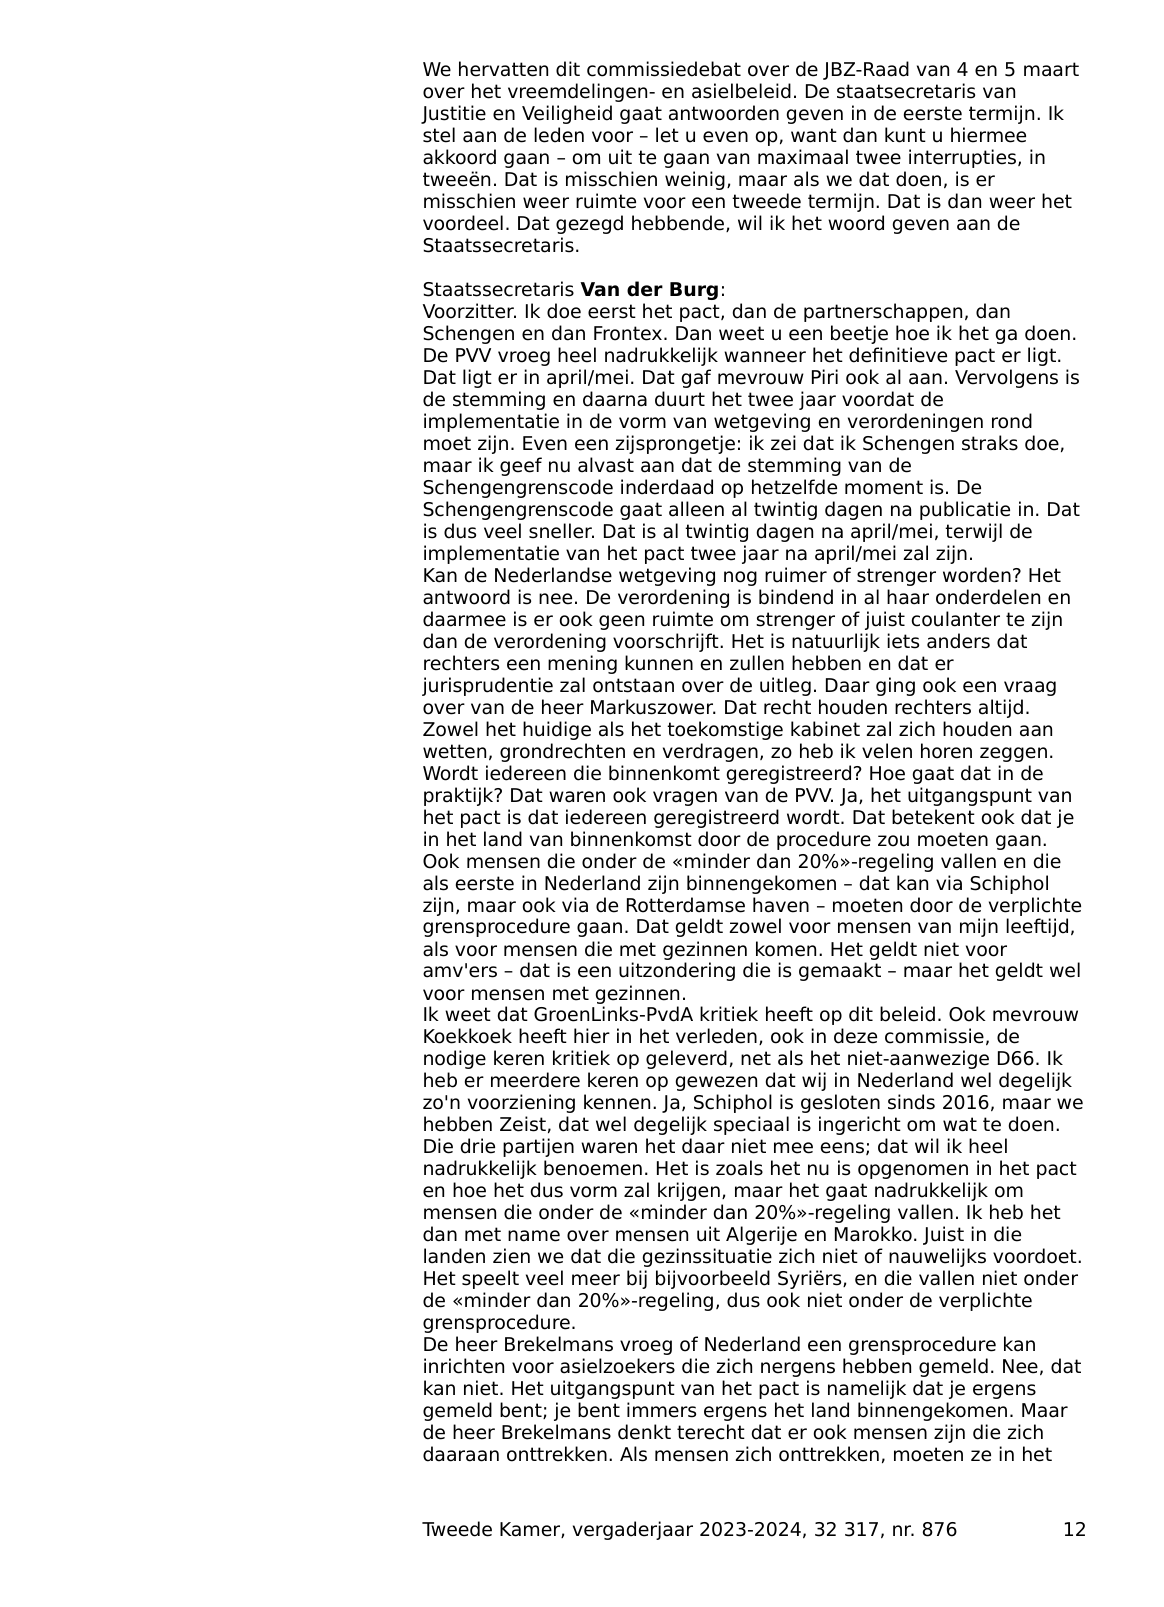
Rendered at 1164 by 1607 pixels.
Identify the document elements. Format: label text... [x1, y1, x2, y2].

text Ik weet dat GroenLinks-PvdA kritiek heeft op dit beleid. Ook mevrouw Koekkoek heeft hier in het verleden, ook in deze commissie, de nodige keren kritiek op geleverd, net als het niet-aanwezige D66. Ik heb er meerdere keren op gewezen dat wij in Nederland wel degelijk zo'n voorziening kennen. Ja, Schiphol is gesloten sinds 2016, maar we hebben Zeist, dat wel degelijk speciaal is ingericht om wat te doen. Die drie partijen waren het daar niet mee eens; dat wil ik heel nadrukkelijk benoemen. Het is zoals het nu is opgenomen in het pact en hoe het dus vorm zal krijgen, maar het gaat nadrukkelijk om mensen die onder de «minder dan 20%»-regeling vallen. Ik heb het dan met name over mensen uit Algerije en Marokko. Juist in die landen zien we dat die gezinssituatie zich niet of nauwelijks voordoet. Het speelt veel meer bij bijvoorbeeld Syriërs, en die vallen niet onder de «minder dan 20%»-regeling, dus ook niet onder de verplichte grensprocedure. [422, 1004, 1087, 1334]
text Staatssecretaris Van der Burg: [422, 279, 1087, 301]
text Wordt iedereen die binnenkomt geregistreerd? Hoe gaat dat in de praktijk? Dat waren ook vragen van de PVV. Ja, het uitgangspunt van het pact is dat iedereen geregistreerd wordt. Dat betekent ook dat je in het land van binnenkomst door de procedure zou moeten gaan. Ook mensen die onder de «minder dan 20%»-regeling vallen en die als eerste in Nederland zijn binnengekomen – dat kan via Schiphol zijn, maar ook via de Rotterdamse haven – moeten door de verplichte grensprocedure gaan. Dat geldt zowel voor mensen van mijn leeftijd, als voor mensen die met gezinnen komen. Het geldt niet voor amv'ers – dat is een uitzondering die is gemaakt – maar het geldt wel voor mensen met gezinnen. [422, 763, 1087, 1004]
text De heer Brekelmans vroeg of Nederland een grensprocedure kan inrichten voor asielzoekers die zich nergens hebben gemeld. Nee, dat kan niet. Het uitgangspunt van het pact is namelijk dat je ergens gemeld bent; je bent immers ergens het land binnengekomen. Maar de heer Brekelmans denkt terecht dat er ook mensen zijn die zich daaraan onttrekken. Als mensen zich onttrekken, moeten ze in het [422, 1334, 1087, 1466]
text We hervatten dit commissiedebat over de JBZ-Raad van 4 en 5 maart over het vreemdelingen- en asielbeleid. De staatsecretaris van Justitie en Veiligheid gaat antwoorden geven in de eerste termijn. Ik stel aan de leden voor – let u even op, want dan kunt u hiermee akkoord gaan – om uit te gaan van maximaal twee interrupties, in tweeën. Dat is misschien weinig, maar als we dat doen, is er misschien weer ruimte voor een tweede termijn. Dat is dan weer het voordeel. Dat gezegd hebbende, wil ik het woord geven aan de Staatssecretaris. [422, 59, 1087, 257]
text Voorzitter. Ik doe eerst het pact, dan de partnerschappen, dan Schengen en dan Frontex. Dan weet u een beetje hoe ik het ga doen. [422, 301, 1087, 345]
text De PVV vroeg heel nadrukkelijk wanneer het definitieve pact er ligt. Dat ligt er in april/mei. Dat gaf mevrouw Piri ook al aan. Vervolgens is de stemming en daarna duurt het twee jaar voordat de implementatie in de vorm van wetgeving en verordeningen rond moet zijn. Even een zijsprongetje: ik zei dat ik Schengen straks doe, maar ik geef nu alvast aan dat de stemming van de Schengengrenscode inderdaad op hetzelfde moment is. De Schengengrenscode gaat alleen al twintig dagen na publicatie in. Dat is dus veel sneller. Dat is al twintig dagen na april/mei, terwijl de implementatie van het pact twee jaar na april/mei zal zijn. [422, 345, 1087, 565]
text Kan de Nederlandse wetgeving nog ruimer of strenger worden? Het antwoord is nee. De verordening is bindend in al haar onderdelen en daarmee is er ook geen ruimte om strenger of juist coulanter te zijn dan de verordening voorschrijft. Het is natuurlijk iets anders dat rechters een mening kunnen en zullen hebben en dat er jurisprudentie zal ontstaan over de uitleg. Daar ging ook een vraag over van de heer Markuszower. Dat recht houden rechters altijd. Zowel het huidige als het toekomstige kabinet zal zich houden aan wetten, grondrechten en verdragen, zo heb ik velen horen zeggen. [422, 565, 1087, 763]
